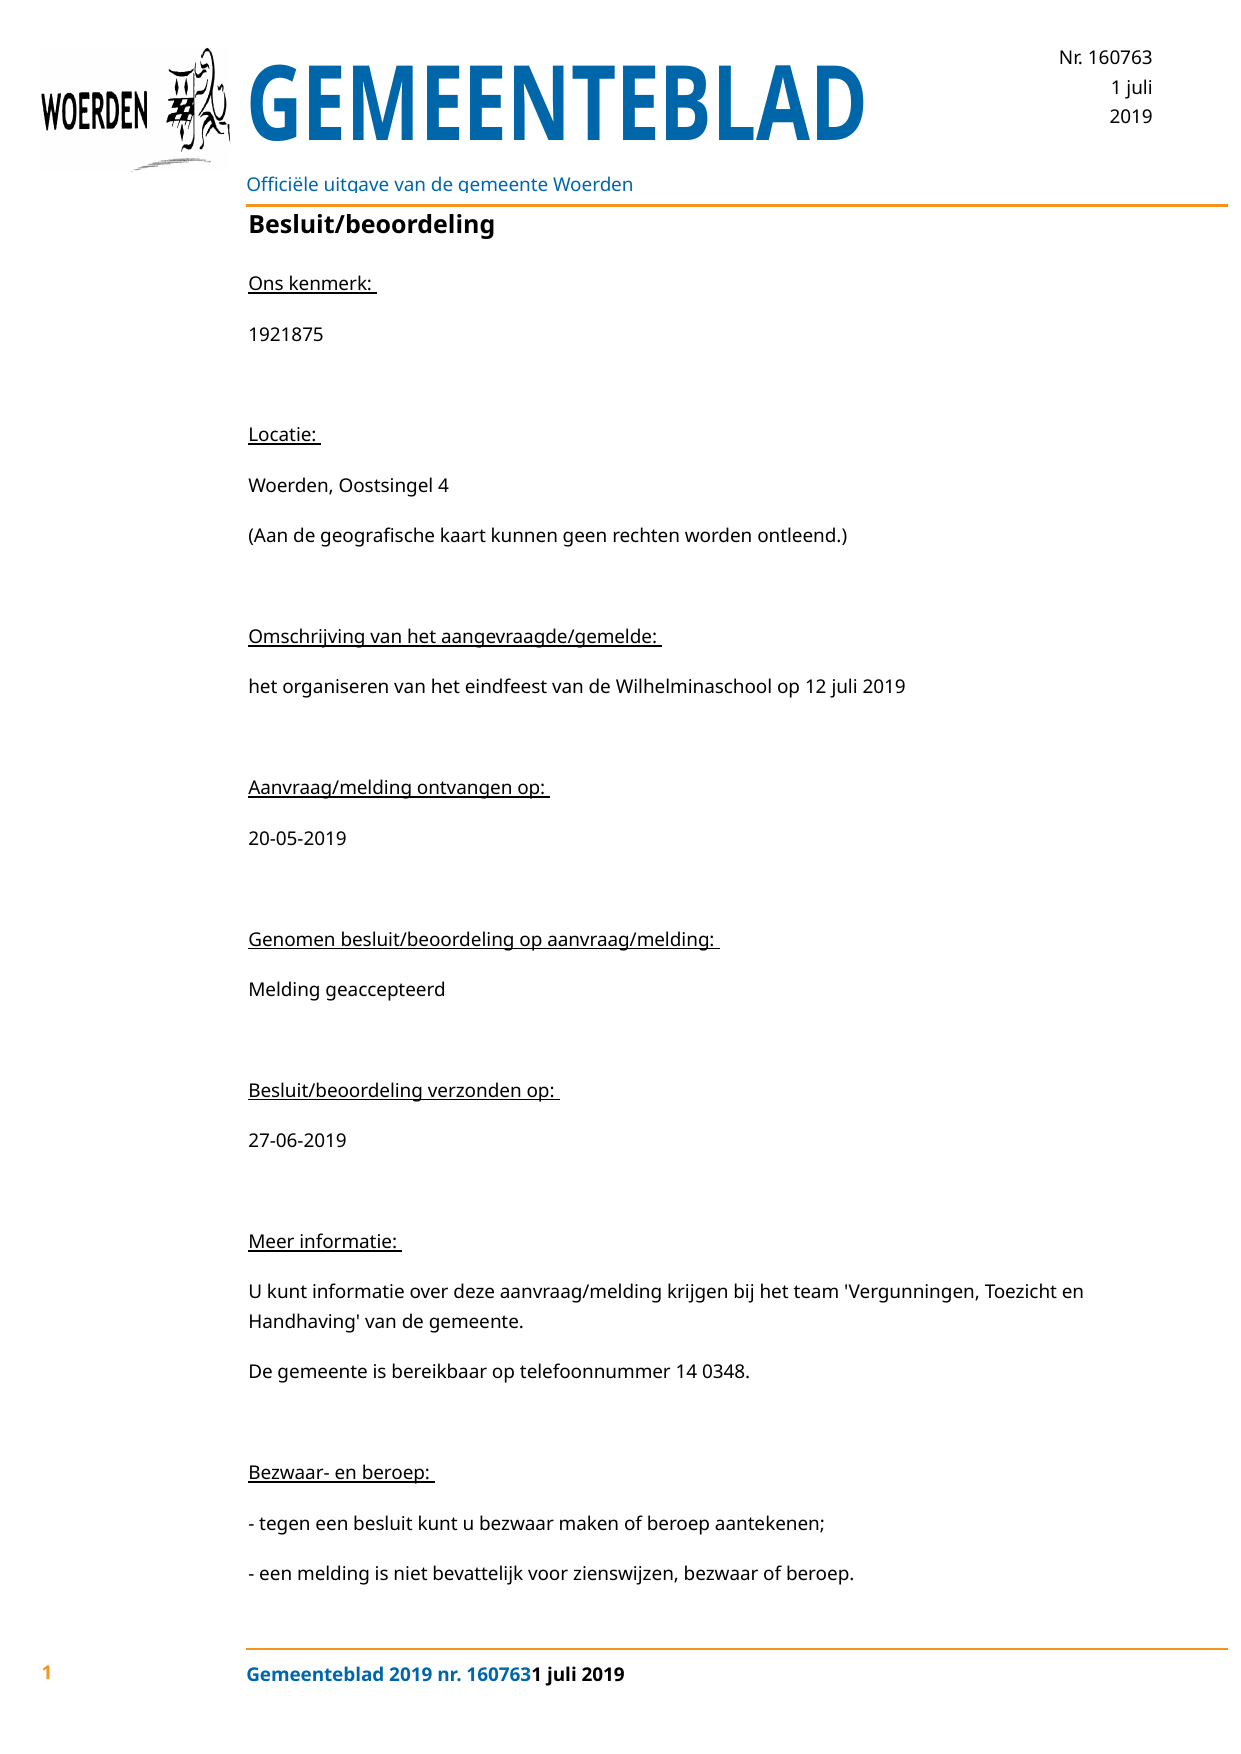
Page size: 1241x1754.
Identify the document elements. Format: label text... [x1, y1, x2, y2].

text Ons kenmerk: [248, 270, 1152, 296]
text 27-06-2019 [248, 1127, 1152, 1153]
text (Aan de geografische kaart kunnen geen rechten worden ontleend.) [248, 522, 1152, 548]
text 20-05-2019 [248, 825, 1152, 851]
text Locatie: [248, 422, 1152, 447]
text Melding geaccepteerd [248, 976, 1152, 1002]
text Besluit/beoordeling [248, 207, 1152, 241]
text Woerden, Oostsingel 4 [248, 472, 1152, 498]
text - tegen een besluit kunt u bezwaar maken of beroep aantekenen; [248, 1510, 1152, 1536]
text Meer informatie: [248, 1228, 1152, 1254]
text 1921875 [248, 321, 1152, 346]
text U kunt informatie over deze aanvraag/melding krijgen bij het team 'Vergunningen, Toezicht en Handhaving' van de gemeente. [248, 1279, 1152, 1334]
text Omschrijving van het aangevraagde/gemelde: [248, 623, 1152, 649]
text het organiseren van het eindfeest van de Wilhelminaschool op 12 juli 2019 [248, 674, 1152, 699]
text Besluit/beoordeling verzonden op: [248, 1077, 1152, 1103]
picture [41, 47, 231, 172]
text Bezwaar- en beroep: [248, 1459, 1152, 1485]
text De gemeente is bereikbaar op telefoonnummer 14 0348. [248, 1359, 1152, 1384]
text Aanvraag/melding ontvangen op: [248, 774, 1152, 800]
text Genomen besluit/beoordeling op aanvraag/melding: [248, 926, 1152, 951]
text - een melding is niet bevattelijk voor zienswijzen, bezwaar of beroep. [248, 1560, 1152, 1586]
